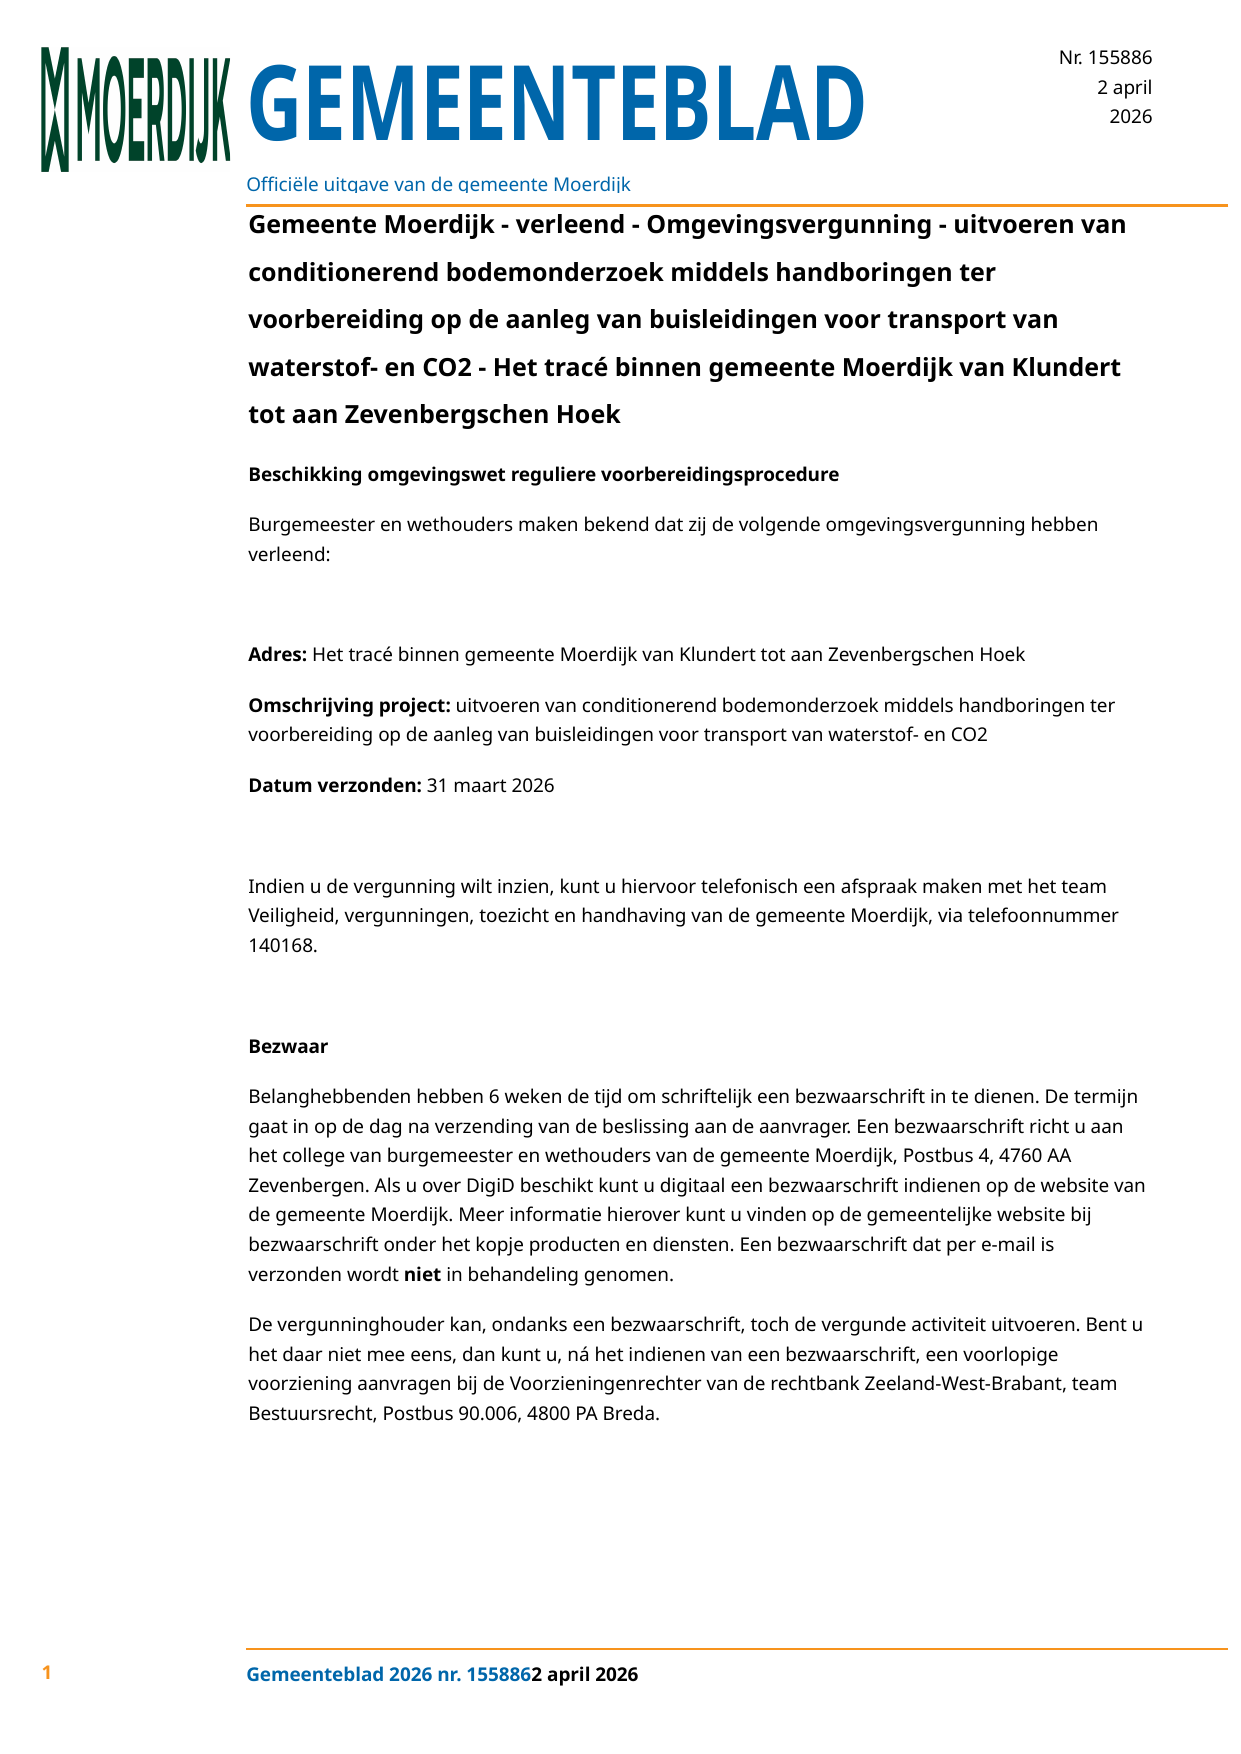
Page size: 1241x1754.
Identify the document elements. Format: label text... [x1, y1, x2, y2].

text Bezwaar [248, 1033, 1152, 1058]
text Gemeente Moerdijk - verleend - Omgevingsvergunning - uitvoeren van conditionerend bodemonderzoek middels handboringen ter voorbereiding op de aanleg van buisleidingen voor transport van waterstof- en CO2 - Het tracé binnen gemeente Moerdijk van Klundert tot aan Zevenbergschen Hoek [248, 207, 1152, 431]
text Omschrijving project: uitvoeren van conditionerend bodemonderzoek middels handboringen ter voorbereiding op de aanleg van buisleidingen voor transport van waterstof- en CO2 [248, 692, 1152, 747]
text De vergunninghouder kan, ondanks een bezwaarschrift, toch de vergunde activiteit uitvoeren. Bent u het daar niet mee eens, dan kunt u, ná het indienen van een bezwaarschrift, een voorlopige voorziening aanvragen bij de Voorzieningenrechter van de rechtbank Zeeland-West-Brabant, team Bestuursrecht, Postbus 90.006, 4800 PA Breda. [248, 1311, 1152, 1426]
text Beschikking omgevingswet reguliere voorbereidingsprocedure [248, 461, 1152, 486]
picture [41, 47, 231, 172]
text Datum verzonden: 31 maart 2026 [248, 772, 1152, 798]
text Adres: Het tracé binnen gemeente Moerdijk van Klundert tot aan Zevenbergschen Hoek [248, 642, 1152, 667]
text Burgemeester en wethouders maken bekend dat zij de volgende omgevingsvergunning hebben verleend: [248, 511, 1152, 566]
text Indien u de vergunning wilt inzien, kunt u hiervoor telefonisch een afspraak maken met het team Veiligheid, vergunningen, toezicht en handhaving van de gemeente Moerdijk, via telefoonnummer 140168. [248, 873, 1152, 958]
text Belanghebbenden hebben 6 weken de tijd om schriftelijk een bezwaarschrift in te dienen. De termijn gaat in op de dag na verzending van de beslissing aan de aanvrager. Een bezwaarschrift richt u aan het college van burgemeester en wethouders van de gemeente Moerdijk, Postbus 4, 4760 AA Zevenbergen. Als u over DigiD beschikt kunt u digitaal een bezwaarschrift indienen op de website van de gemeente Moerdijk. Meer informatie hierover kunt u vinden op de gemeentelijke website bij bezwaarschrift onder het kopje producten en diensten. Een bezwaarschrift dat per e-mail is verzonden wordt niet in behandeling genomen. [248, 1083, 1152, 1286]
